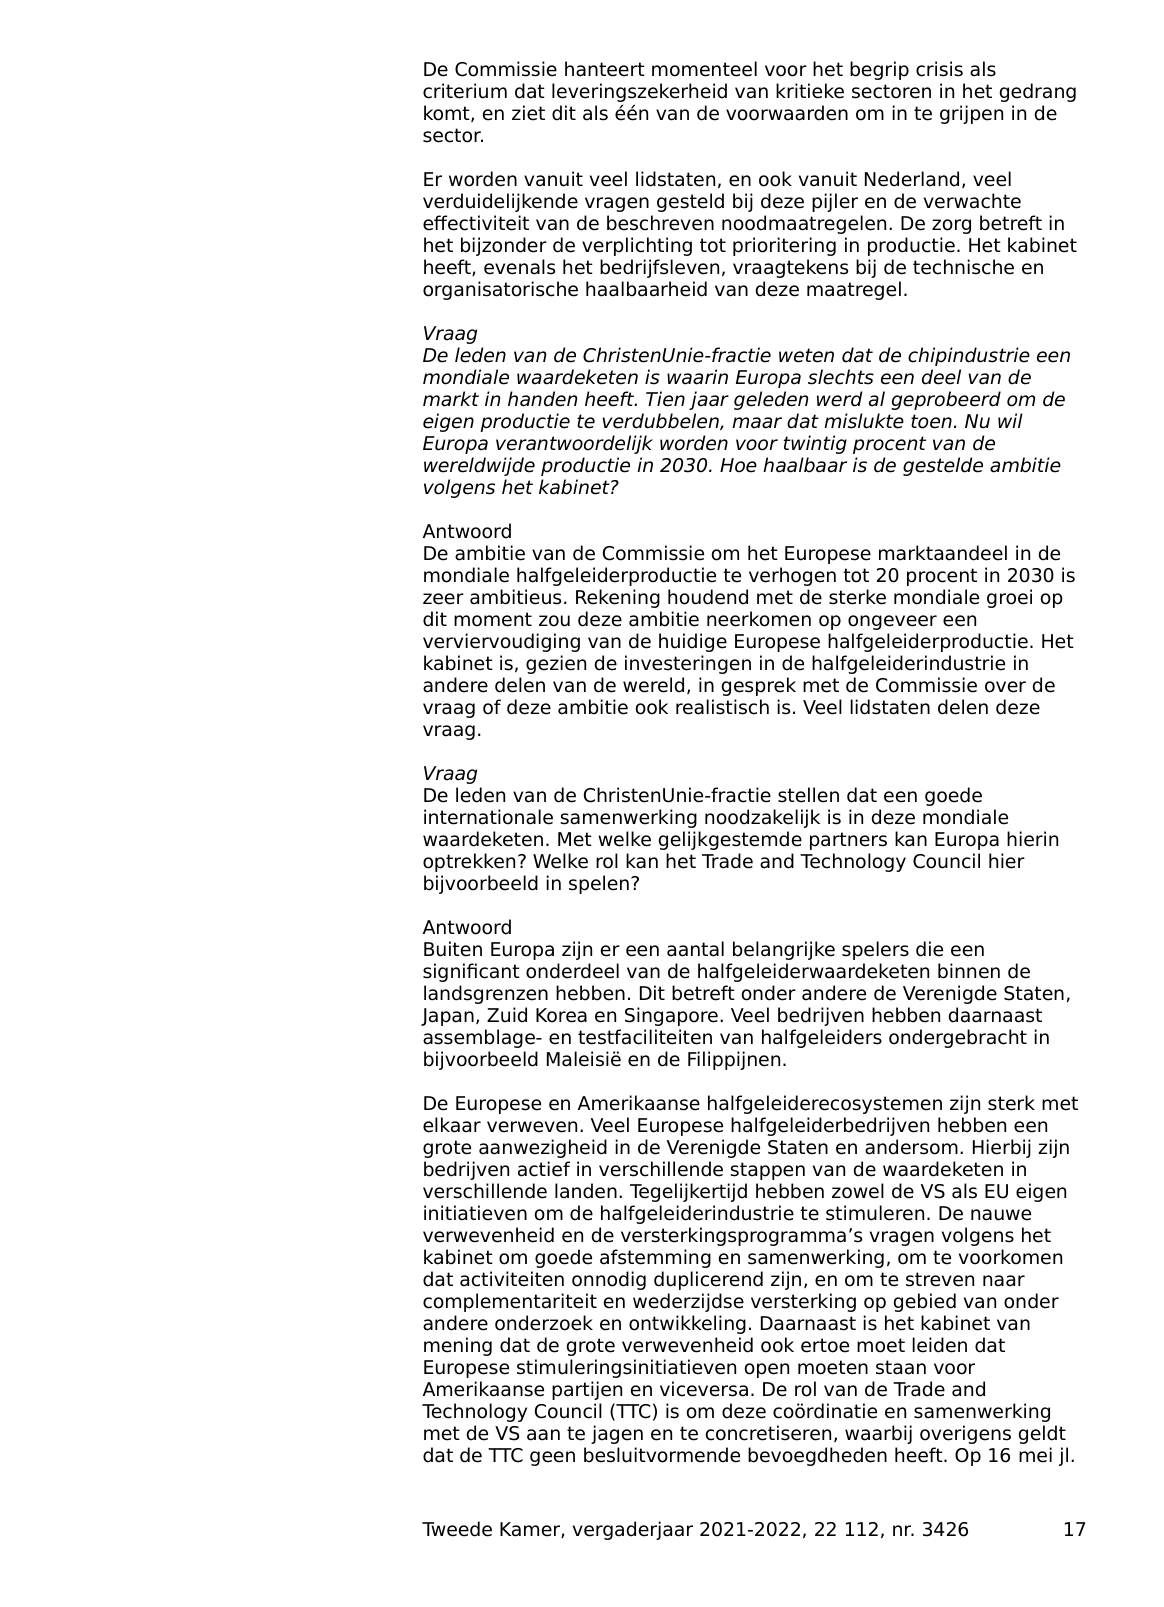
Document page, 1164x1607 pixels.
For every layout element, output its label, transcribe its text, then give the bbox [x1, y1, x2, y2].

text Vraag [422, 763, 1087, 785]
text Antwoord [422, 521, 1087, 543]
text Er worden vanuit veel lidstaten, en ook vanuit Nederland, veel verduidelijkende vragen gesteld bij deze pijler en de verwachte effectiviteit van de beschreven noodmaatregelen. De zorg betreft in het bijzonder de verplichting tot prioritering in productie. Het kabinet heeft, evenals het bedrijfsleven, vraagtekens bij de technische en organisatorische haalbaarheid van deze maatregel. [422, 169, 1087, 301]
text De Commissie hanteert momenteel voor het begrip crisis als criterium dat leveringszekerheid van kritieke sectoren in het gedrang komt, en ziet dit als één van de voorwaarden om in te grijpen in de sector. [422, 59, 1087, 147]
text Buiten Europa zijn er een aantal belangrijke spelers die een significant onderdeel van de halfgeleiderwaardeketen binnen de landsgrenzen hebben. Dit betreft onder andere de Verenigde Staten, Japan, Zuid Korea en Singapore. Veel bedrijven hebben daarnaast assemblage- en testfaciliteiten van halfgeleiders ondergebracht in bijvoorbeeld Maleisië en de Filippijnen. [422, 939, 1087, 1071]
text De Europese en Amerikaanse halfgeleiderecosystemen zijn sterk met elkaar verweven. Veel Europese halfgeleiderbedrijven hebben een grote aanwezigheid in de Verenigde Staten en andersom. Hierbij zijn bedrijven actief in verschillende stappen van de waardeketen in verschillende landen. Tegelijkertijd hebben zowel de VS als EU eigen initiatieven om de halfgeleiderindustrie te stimuleren. De nauwe verwevenheid en de versterkingsprogramma’s vragen volgens het kabinet om goede afstemming en samenwerking, om te voorkomen dat activiteiten onnodig duplicerend zijn, en om te streven naar complementariteit en wederzijdse versterking op gebied van onder andere onderzoek en ontwikkeling. Daarnaast is het kabinet van mening dat de grote verwevenheid ook ertoe moet leiden dat Europese stimuleringsinitiatieven open moeten staan voor Amerikaanse partijen en viceversa. De rol van de Trade and Technology Council (TTC) is om deze coördinatie en samenwerking met de VS aan te jagen en te concretiseren, waarbij overigens geldt dat de TTC geen besluitvormende bevoegdheden heeft. Op 16 mei jl. [422, 1093, 1087, 1467]
text De ambitie van de Commissie om het Europese marktaandeel in de mondiale halfgeleiderproductie te verhogen tot 20 procent in 2030 is zeer ambitieus. Rekening houdend met de sterke mondiale groei op dit moment zou deze ambitie neerkomen op ongeveer een verviervoudiging van de huidige Europese halfgeleiderproductie. Het kabinet is, gezien de investeringen in de halfgeleiderindustrie in andere delen van de wereld, in gesprek met de Commissie over de vraag of deze ambitie ook realistisch is. Veel lidstaten delen deze vraag. [422, 543, 1087, 741]
text Vraag [422, 323, 1087, 345]
text De leden van de ChristenUnie-fractie weten dat de chipindustrie een mondiale waardeketen is waarin Europa slechts een deel van de markt in handen heeft. Tien jaar geleden werd al geprobeerd om de eigen productie te verdubbelen, maar dat mislukte toen. Nu wil Europa verantwoordelijk worden voor twintig procent van de wereldwijde productie in 2030. Hoe haalbaar is de gestelde ambitie volgens het kabinet? [422, 345, 1087, 499]
text De leden van de ChristenUnie-fractie stellen dat een goede internationale samenwerking noodzakelijk is in deze mondiale waardeketen. Met welke gelijkgestemde partners kan Europa hierin optrekken? Welke rol kan het Trade and Technology Council hier bijvoorbeeld in spelen? [422, 785, 1087, 895]
text Antwoord [422, 917, 1087, 939]
